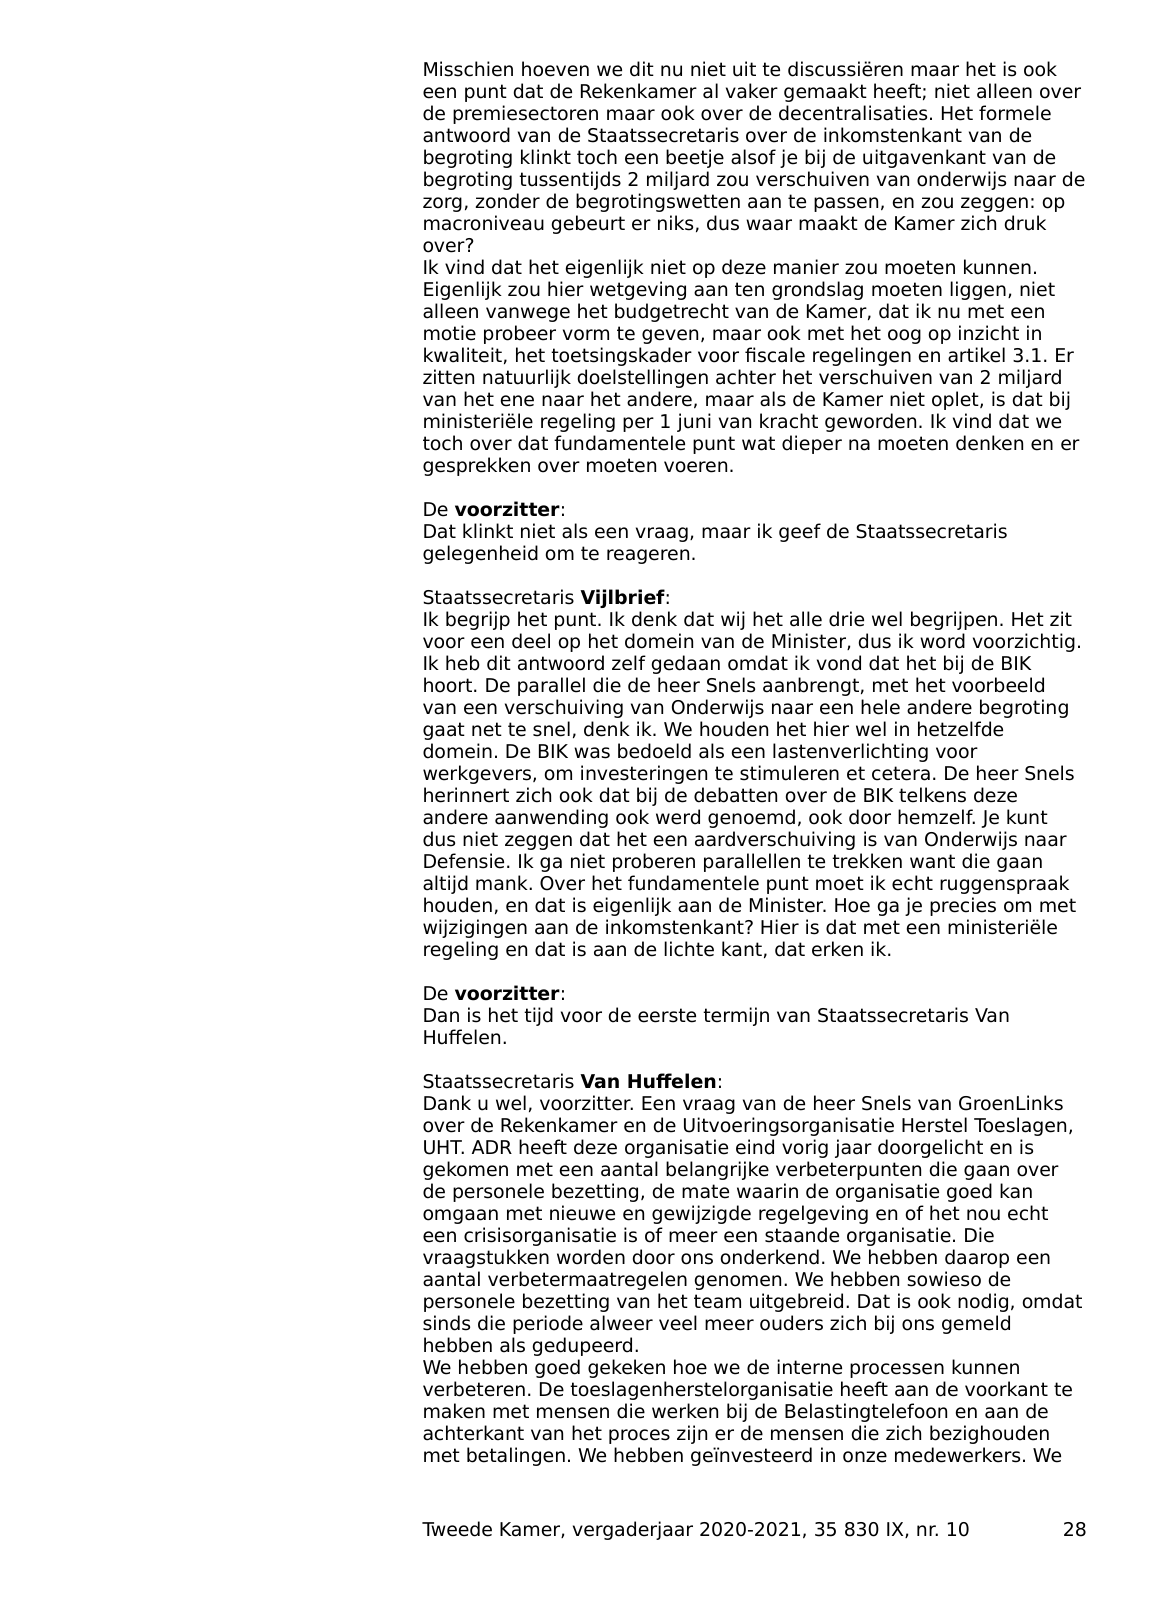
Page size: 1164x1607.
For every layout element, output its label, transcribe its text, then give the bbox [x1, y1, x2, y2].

text Staatssecretaris Vijlbrief: [422, 587, 1087, 609]
text Dank u wel, voorzitter. Een vraag van de heer Snels van GroenLinks over de Rekenkamer en de Uitvoeringsorganisatie Herstel Toeslagen, UHT. ADR heeft deze organisatie eind vorig jaar doorgelicht en is gekomen met een aantal belangrijke verbeterpunten die gaan over de personele bezetting, de mate waarin de organisatie goed kan omgaan met nieuwe en gewijzigde regelgeving en of het nou echt een crisisorganisatie is of meer een staande organisatie. Die vraagstukken worden door ons onderkend. We hebben daarop een aantal verbetermaatregelen genomen. We hebben sowieso de personele bezetting van het team uitgebreid. Dat is ook nodig, omdat sinds die periode alweer veel meer ouders zich bij ons gemeld hebben als gedupeerd. [422, 1093, 1087, 1357]
text De voorzitter: [422, 499, 1087, 521]
text Misschien hoeven we dit nu niet uit te discussiëren maar het is ook een punt dat de Rekenkamer al vaker gemaakt heeft; niet alleen over de premiesectoren maar ook over de decentralisaties. Het formele antwoord van de Staatssecretaris over de inkomstenkant van de begroting klinkt toch een beetje alsof je bij de uitgavenkant van de begroting tussentijds 2 miljard zou verschuiven van onderwijs naar de zorg, zonder de begrotingswetten aan te passen, en zou zeggen: op macroniveau gebeurt er niks, dus waar maakt de Kamer zich druk over? [422, 59, 1087, 257]
text Ik begrijp het punt. Ik denk dat wij het alle drie wel begrijpen. Het zit voor een deel op het domein van de Minister, dus ik word voorzichtig. Ik heb dit antwoord zelf gedaan omdat ik vond dat het bij de BIK hoort. De parallel die de heer Snels aanbrengt, met het voorbeeld van een verschuiving van Onderwijs naar een hele andere begroting gaat net te snel, denk ik. We houden het hier wel in hetzelfde domein. De BIK was bedoeld als een lastenverlichting voor werkgevers, om investeringen te stimuleren et cetera. De heer Snels herinnert zich ook dat bij de debatten over de BIK telkens deze andere aanwending ook werd genoemd, ook door hemzelf. Je kunt dus niet zeggen dat het een aardverschuiving is van Onderwijs naar Defensie. Ik ga niet proberen parallellen te trekken want die gaan altijd mank. Over het fundamentele punt moet ik echt ruggenspraak houden, en dat is eigenlijk aan de Minister. Hoe ga je precies om met wijzigingen aan de inkomstenkant? Hier is dat met een ministeriële regeling en dat is aan de lichte kant, dat erken ik. [422, 609, 1087, 961]
text Dan is het tijd voor de eerste termijn van Staatssecretaris Van Huffelen. [422, 1005, 1087, 1049]
text Staatssecretaris Van Huffelen: [422, 1071, 1087, 1093]
text We hebben goed gekeken hoe we de interne processen kunnen verbeteren. De toeslagenherstelorganisatie heeft aan de voorkant te maken met mensen die werken bij de Belastingtelefoon en aan de achterkant van het proces zijn er de mensen die zich bezighouden met betalingen. We hebben geïnvesteerd in onze medewerkers. We [422, 1357, 1087, 1467]
text Dat klinkt niet als een vraag, maar ik geef de Staatssecretaris gelegenheid om te reageren. [422, 521, 1087, 565]
text De voorzitter: [422, 983, 1087, 1005]
text Ik vind dat het eigenlijk niet op deze manier zou moeten kunnen. Eigenlijk zou hier wetgeving aan ten grondslag moeten liggen, niet alleen vanwege het budgetrecht van de Kamer, dat ik nu met een motie probeer vorm te geven, maar ook met het oog op inzicht in kwaliteit, het toetsingskader voor fiscale regelingen en artikel 3.1. Er zitten natuurlijk doelstellingen achter het verschuiven van 2 miljard van het ene naar het andere, maar als de Kamer niet oplet, is dat bij ministeriële regeling per 1 juni van kracht geworden. Ik vind dat we toch over dat fundamentele punt wat dieper na moeten denken en er gesprekken over moeten voeren. [422, 257, 1087, 477]
